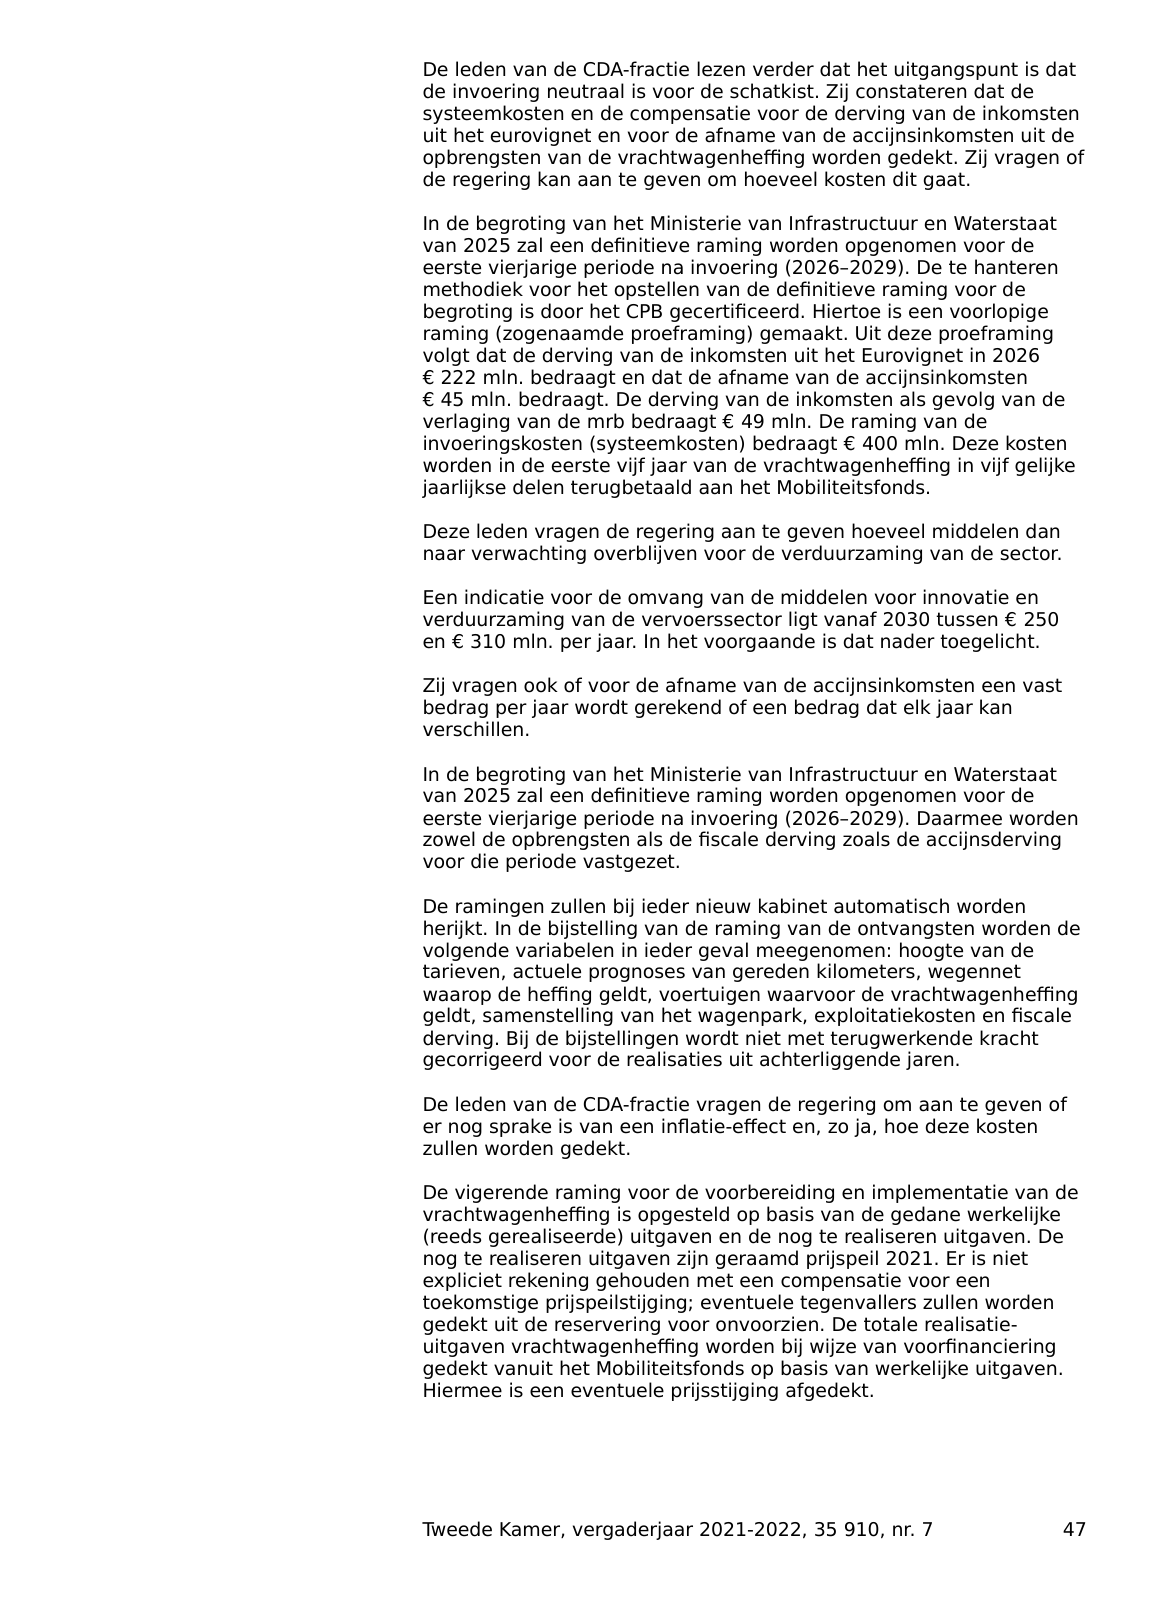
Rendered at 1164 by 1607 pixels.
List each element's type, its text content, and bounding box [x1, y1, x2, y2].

text Deze leden vragen de regering aan te geven hoeveel middelen dan naar verwachting overblijven voor de verduurzaming van de sector. [422, 521, 1087, 565]
text In de begroting van het Ministerie van Infrastructuur en Waterstaat van 2025 zal een definitieve raming worden opgenomen voor de eerste vierjarige periode na invoering (2026–2029). Daarmee worden zowel de opbrengsten als de fiscale derving zoals de accijnsderving voor die periode vastgezet. [422, 763, 1087, 873]
text Een indicatie voor de omvang van de middelen voor innovatie en verduurzaming van de vervoerssector ligt vanaf 2030 tussen € 250 en € 310 mln. per jaar. In het voorgaande is dat nader toegelicht. [422, 587, 1087, 653]
text De leden van de CDA-fractie vragen de regering om aan te geven of er nog sprake is van een inflatie-effect en, zo ja, hoe deze kosten zullen worden gedekt. [422, 1093, 1087, 1159]
text De ramingen zullen bij ieder nieuw kabinet automatisch worden herijkt. In de bijstelling van de raming van de ontvangsten worden de volgende variabelen in ieder geval meegenomen: hoogte van de tarieven, actuele prognoses van gereden kilometers, wegennet waarop de heffing geldt, voertuigen waarvoor de vrachtwagenheffing geldt, samenstelling van het wagenpark, exploitatiekosten en fiscale derving. Bij de bijstellingen wordt niet met terugwerkende kracht gecorrigeerd voor de realisaties uit achterliggende jaren. [422, 896, 1087, 1071]
text De leden van de CDA-fractie lezen verder dat het uitgangspunt is dat de invoering neutraal is voor de schatkist. Zij constateren dat de systeemkosten en de compensatie voor de derving van de inkomsten uit het eurovignet en voor de afname van de accijnsinkomsten uit de opbrengsten van de vrachtwagenheffing worden gedekt. Zij vragen of de regering kan aan te geven om hoeveel kosten dit gaat. [422, 59, 1087, 191]
text De vigerende raming voor de voorbereiding en implementatie van de vrachtwagenheffing is opgesteld op basis van de gedane werkelijke (reeds gerealiseerde) uitgaven en de nog te realiseren uitgaven. De nog te realiseren uitgaven zijn geraamd prijspeil 2021. Er is niet expliciet rekening gehouden met een compensatie voor een toekomstige prijspeilstijging; eventuele tegenvallers zullen worden gedekt uit de reservering voor onvoorzien. De totale realisatie-uitgaven vrachtwagenheffing worden bij wijze van voorfinanciering gedekt vanuit het Mobiliteitsfonds op basis van werkelijke uitgaven. Hiermee is een eventuele prijsstijging afgedekt. [422, 1182, 1087, 1401]
text Zij vragen ook of voor de afname van de accijnsinkomsten een vast bedrag per jaar wordt gerekend of een bedrag dat elk jaar kan verschillen. [422, 675, 1087, 741]
text In de begroting van het Ministerie van Infrastructuur en Waterstaat van 2025 zal een definitieve raming worden opgenomen voor de eerste vierjarige periode na invoering (2026–2029). De te hanteren methodiek voor het opstellen van de definitieve raming voor de begroting is door het CPB gecertificeerd. Hiertoe is een voorlopige raming (zogenaamde proeframing) gemaakt. Uit deze proeframing volgt dat de derving van de inkomsten uit het Eurovignet in 2026 € 222 mln. bedraagt en dat de afname van de accijnsinkomsten € 45 mln. bedraagt. De derving van de inkomsten als gevolg van de verlaging van de mrb bedraagt € 49 mln. De raming van de invoeringskosten (systeemkosten) bedraagt € 400 mln. Deze kosten worden in de eerste vijf jaar van de vrachtwagenheffing in vijf gelijke jaarlijkse delen terugbetaald aan het Mobiliteitsfonds. [422, 213, 1087, 499]
